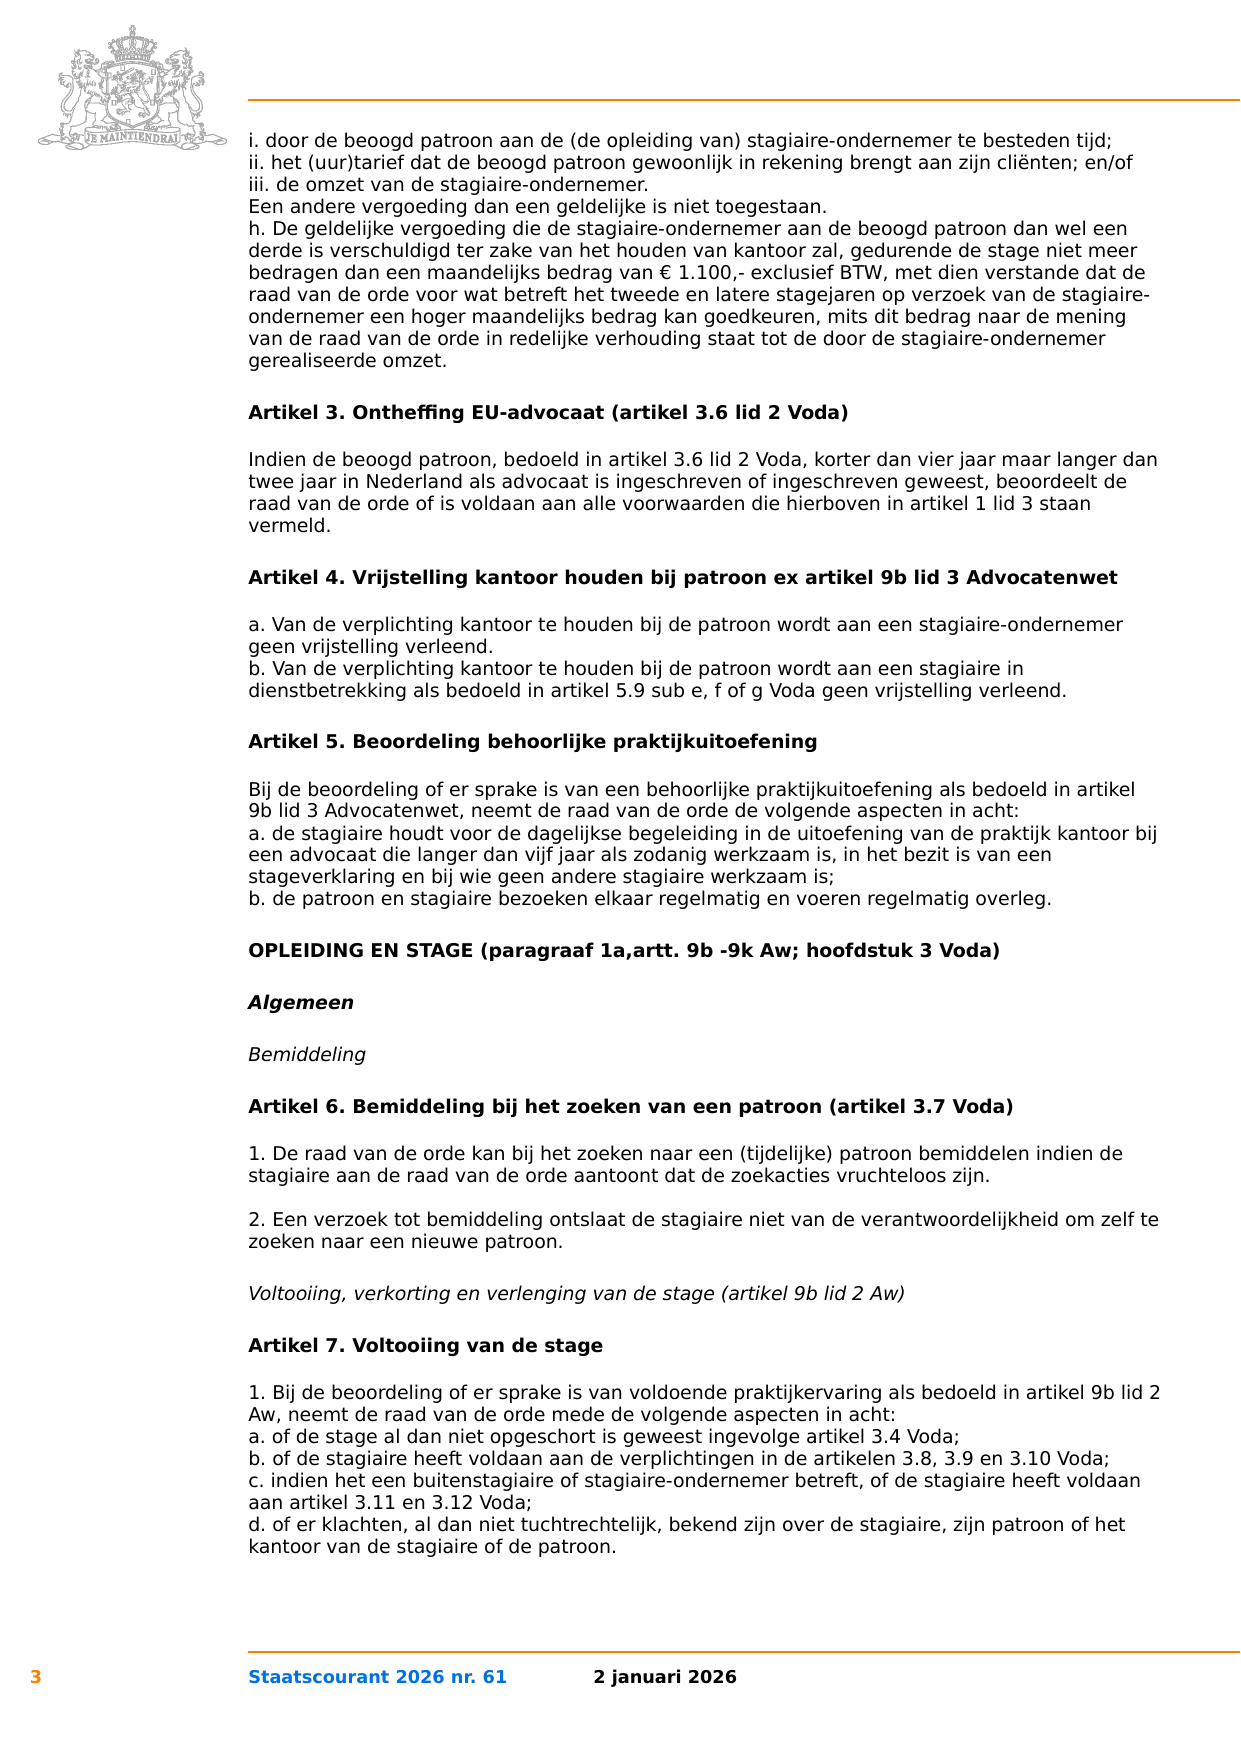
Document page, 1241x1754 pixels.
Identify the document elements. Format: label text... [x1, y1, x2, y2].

subtitle OPLEIDING EN STAGE (paragraaf 1a,artt. 9b -9k Aw; hoofdstuk 3 Voda) [248, 940, 1163, 962]
text b. de patroon en stagiaire bezoeken elkaar regelmatig en voeren regelmatig overleg. [248, 888, 1163, 910]
subtitle Bemiddeling [248, 1044, 1163, 1066]
picture [38, 25, 227, 150]
text iii. de omzet van de stagiaire-ondernemer. [248, 174, 1163, 196]
text b. Van de verplichting kantoor te houden bij de patroon wordt aan een stagiaire in dienstbetrekking als bedoeld in artikel 5.9 sub e, f of g Voda geen vrijstelling verleend. [248, 657, 1163, 701]
text Indien de beoogd patroon, bedoeld in artikel 3.6 lid 2 Voda, korter dan vier jaar maar langer dan twee jaar in Nederland als advocaat is ingeschreven of ingeschreven geweest, beoordeelt de raad van de orde of is voldaan aan alle voorwaarden die hierboven in artikel 1 lid 3 staan vermeld. [248, 449, 1163, 537]
text a. Van de verplichting kantoor te houden bij de patroon wordt aan een stagiaire-ondernemer geen vrijstelling verleend. [248, 613, 1163, 657]
text ii. het (uur)tarief dat de beoogd patroon gewoonlijk in rekening brengt aan zijn cliënten; en/of [248, 152, 1163, 174]
text 2. Een verzoek tot bemiddeling ontslaat de stagiaire niet van de verantwoordelijkheid om zelf te zoeken naar een nieuwe patroon. [248, 1209, 1163, 1253]
subtitle Artikel 5. Beoordeling behoorlijke praktijkuitoefening [248, 731, 1163, 753]
text b. of de stagiaire heeft voldaan aan de verplichtingen in de artikelen 3.8, 3.9 en 3.10 Voda; [248, 1448, 1163, 1470]
text 1. Bij de beoordeling of er sprake is van voldoende praktijkervaring als bedoeld in artikel 9b lid 2 Aw, neemt de raad van de orde mede de volgende aspecten in acht: [248, 1382, 1163, 1426]
text Bij de beoordeling of er sprake is van een behoorlijke praktijkuitoefening als bedoeld in artikel 9b lid 3 Advocatenwet, neemt de raad van de orde de volgende aspecten in acht: [248, 778, 1163, 822]
text d. of er klachten, al dan niet tuchtrechtelijk, bekend zijn over de stagiaire, zijn patroon of het kantoor van de stagiaire of de patroon. [248, 1514, 1163, 1558]
text h. De geldelijke vergoeding die de stagiaire-ondernemer aan de beoogd patroon dan wel een derde is verschuldigd ter zake van het houden van kantoor zal, gedurende de stage niet meer bedragen dan een maandelijks bedrag van € 1.100,- exclusief BTW, met dien verstande dat de raad van de orde voor wat betreft het tweede en latere stagejaren op verzoek van de stagiaire-ondernemer een hoger maandelijks bedrag kan goedkeuren, mits dit bedrag naar de mening van de raad van de orde in redelijke verhouding staat tot de door de stagiaire-ondernemer gerealiseerde omzet. [248, 218, 1163, 372]
text 1. De raad van de orde kan bij het zoeken naar een (tijdelijke) patroon bemiddelen indien de stagiaire aan de raad van de orde aantoont dat de zoekacties vruchteloos zijn. [248, 1143, 1163, 1187]
text a. de stagiaire houdt voor de dagelijkse begeleiding in de uitoefening van de praktijk kantoor bij een advocaat die langer dan vijf jaar als zodanig werkzaam is, in het bezit is van een stageverklaring en bij wie geen andere stagiaire werkzaam is; [248, 822, 1163, 888]
text Een andere vergoeding dan een geldelijke is niet toegestaan. [248, 196, 1163, 218]
text i. door de beoogd patroon aan de (de opleiding van) stagiaire-ondernemer te besteden tijd; [248, 130, 1163, 152]
subtitle Algemeen [248, 992, 1163, 1014]
subtitle Artikel 3. Ontheffing EU-advocaat (artikel 3.6 lid 2 Voda) [248, 402, 1163, 424]
subtitle Artikel 4. Vrijstelling kantoor houden bij patroon ex artikel 9b lid 3 Advocatenwet [248, 567, 1163, 588]
subtitle Voltooiing, verkorting en verlenging van de stage (artikel 9b lid 2 Aw) [248, 1283, 1163, 1305]
text c. indien het een buitenstagiaire of stagiaire-ondernemer betreft, of de stagiaire heeft voldaan aan artikel 3.11 en 3.12 Voda; [248, 1470, 1163, 1514]
subtitle Artikel 6. Bemiddeling bij het zoeken van een patroon (artikel 3.7 Voda) [248, 1096, 1163, 1118]
text a. of de stage al dan niet opgeschort is geweest ingevolge artikel 3.4 Voda; [248, 1426, 1163, 1448]
subtitle Artikel 7. Voltooiing van de stage [248, 1335, 1163, 1357]
